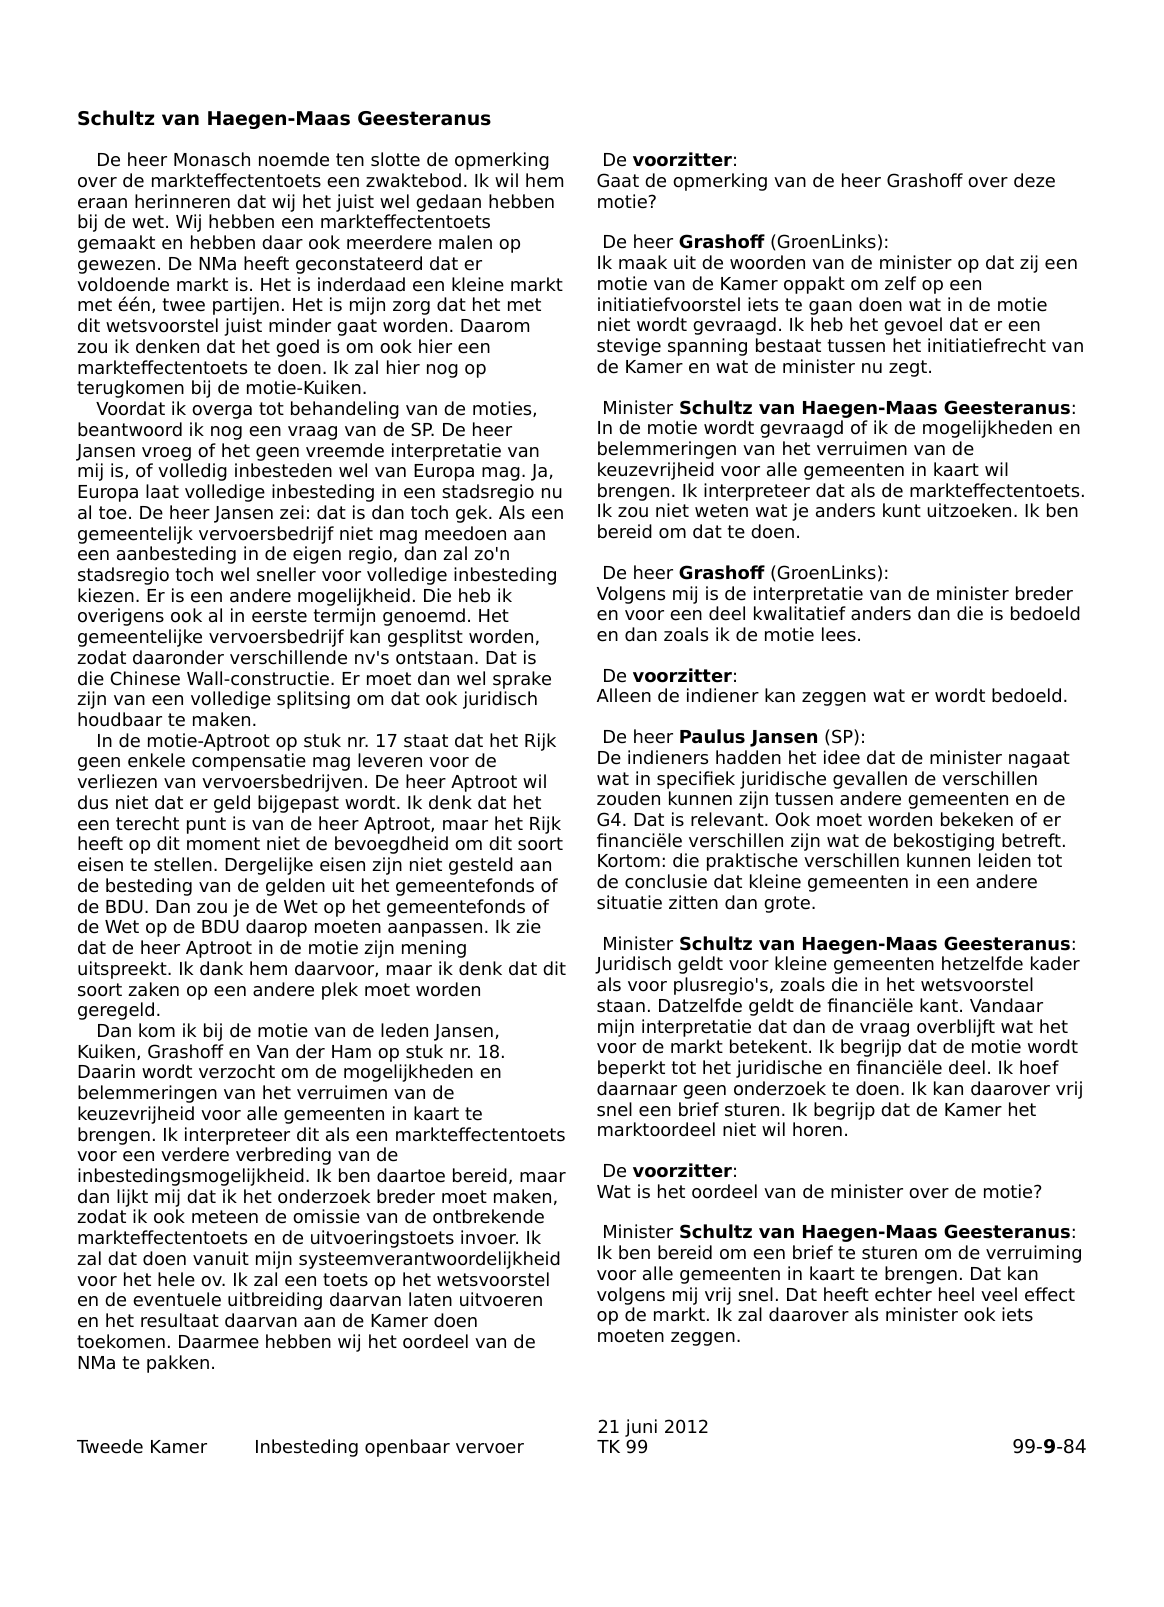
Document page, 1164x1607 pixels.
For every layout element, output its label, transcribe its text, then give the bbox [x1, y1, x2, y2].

text De heer Monasch noemde ten slotte de opmerking over de markteffectentoets een zwaktebod. Ik wil hem eraan herinneren dat wij het juist wel gedaan hebben bij de wet. Wij hebben een markteffectentoets gemaakt en hebben daar ook meerdere malen op gewezen. De NMa heeft geconstateerd dat er voldoende markt is. Het is inderdaad een kleine markt met één, twee partijen. Het is mijn zorg dat het met dit wetsvoorstel juist minder gaat worden. Daarom zou ik denken dat het goed is om ook hier een markteffectentoets te doen. Ik zal hier nog op terugkomen bij de motie-Kuiken. [77, 150, 567, 399]
text De heer Grashoff (GroenLinks): [596, 232, 1087, 253]
text De voorzitter: [596, 666, 1087, 686]
text De heer Paulus Jansen (SP): [596, 727, 1087, 748]
text Juridisch geldt voor kleine gemeenten hetzelfde kader als voor plusregio's, zoals die in het wetsvoorstel staan. Datzelfde geldt de financiële kant. Vandaar mijn interpretatie dat dan de vraag overblijft wat het voor de markt betekent. Ik begrijp dat de motie wordt beperkt tot het juridische en financiële deel. Ik hoef daarnaar geen onderzoek te doen. Ik kan daarover vrij snel een brief sturen. Ik begrijp dat de Kamer het marktoordeel niet wil horen. [596, 954, 1087, 1141]
text In de motie-Aptroot op stuk nr. 17 staat dat het Rijk geen enkele compensatie mag leveren voor de verliezen van vervoersbedrijven. De heer Aptroot wil dus niet dat er geld bijgepast wordt. Ik denk dat het een terecht punt is van de heer Aptroot, maar het Rijk heeft op dit moment niet de bevoegdheid om dit soort eisen te stellen. Dergelijke eisen zijn niet gesteld aan de besteding van de gelden uit het gemeentefonds of de BDU. Dan zou je de Wet op het gemeentefonds of de Wet op de BDU daarop moeten aanpassen. Ik zie dat de heer Aptroot in de motie zijn mening uitspreekt. Ik dank hem daarvoor, maar ik denk dat dit soort zaken op een andere plek moet worden geregeld. [77, 731, 567, 1021]
text In de motie wordt gevraagd of ik de mogelijkheden en belemmeringen van het verruimen van de keuzevrijheid voor alle gemeenten in kaart wil brengen. Ik interpreteer dat als de markteffectentoets. Ik zou niet weten wat je anders kunt uitzoeken. Ik ben bereid om dat te doen. [596, 418, 1087, 543]
text De voorzitter: [596, 1161, 1087, 1182]
text Minister Schultz van Haegen-Maas Geesteranus: [596, 397, 1087, 418]
text De indieners hadden het idee dat de minister nagaat wat in specifiek juridische gevallen de verschillen zouden kunnen zijn tussen andere gemeenten en de G4. Dat is relevant. Ook moet worden bekeken of er financiële verschillen zijn wat de bekostiging betreft. Kortom: die praktische verschillen kunnen leiden tot de conclusie dat kleine gemeenten in een andere situatie zitten dan grote. [596, 748, 1087, 913]
text De voorzitter: [596, 150, 1087, 171]
text Ik maak uit de woorden van de minister op dat zij een motie van de Kamer oppakt om zelf op een initiatiefvoorstel iets te gaan doen wat in de motie niet wordt gevraagd. Ik heb het gevoel dat er een stevige spanning bestaat tussen het initiatiefrecht van de Kamer en wat de minister nu zegt. [596, 253, 1087, 377]
text Voordat ik overga tot behandeling van de moties, beantwoord ik nog een vraag van de SP. De heer Jansen vroeg of het geen vreemde interpretatie van mij is, of volledig inbesteden wel van Europa mag. Ja, Europa laat volledige inbesteding in een stadsregio nu al toe. De heer Jansen zei: dat is dan toch gek. Als een gemeentelijk vervoersbedrijf niet mag meedoen aan een aanbesteding in de eigen regio, dan zal zo'n stadsregio toch wel sneller voor volledige inbesteding kiezen. Er is een andere mogelijkheid. Die heb ik overigens ook al in eerste termijn genoemd. Het gemeentelijke vervoersbedrijf kan gesplitst worden, zodat daaronder verschillende nv's ontstaan. Dat is die Chinese Wall-constructie. Er moet dan wel sprake zijn van een volledige splitsing om dat ook juridisch houdbaar te maken. [77, 399, 567, 731]
text Wat is het oordeel van de minister over de motie? [596, 1182, 1087, 1202]
text Volgens mij is de interpretatie van de minister breder en voor een deel kwalitatief anders dan die is bedoeld en dan zoals ik de motie lees. [596, 583, 1087, 646]
text Minister Schultz van Haegen-Maas Geesteranus: [596, 933, 1087, 954]
text De heer Grashoff (GroenLinks): [596, 563, 1087, 583]
text Dan kom ik bij de motie van de leden Jansen, Kuiken, Grashoff en Van der Ham op stuk nr. 18. Daarin wordt verzocht om de mogelijkheden en belemmeringen van het verruimen van de keuzevrijheid voor alle gemeenten in kaart te brengen. Ik interpreteer dit als een markteffectentoets voor een verdere verbreding van de inbestedingsmogelijkheid. Ik ben daartoe bereid, maar dan lijkt mij dat ik het onderzoek breder moet maken, zodat ik ook meteen de omissie van de ontbrekende markteffectentoets en de uitvoeringstoets invoer. Ik zal dat doen vanuit mijn systeemverantwoordelijkheid voor het hele ov. Ik zal een toets op het wetsvoorstel en de eventuele uitbreiding daarvan laten uitvoeren en het resultaat daarvan aan de Kamer doen toekomen. Daarmee hebben wij het oordeel van de NMa te pakken. [77, 1021, 567, 1373]
text Minister Schultz van Haegen-Maas Geesteranus: [596, 1222, 1087, 1243]
text Alleen de indiener kan zeggen wat er wordt bedoeld. [596, 686, 1087, 707]
text Gaat de opmerking van de heer Grashoff over deze motie? [596, 171, 1087, 212]
text Ik ben bereid om een brief te sturen om de verruiming voor alle gemeenten in kaart te brengen. Dat kan volgens mij vrij snel. Dat heeft echter heel veel effect op de markt. Ik zal daarover als minister ook iets moeten zeggen. [596, 1243, 1087, 1347]
